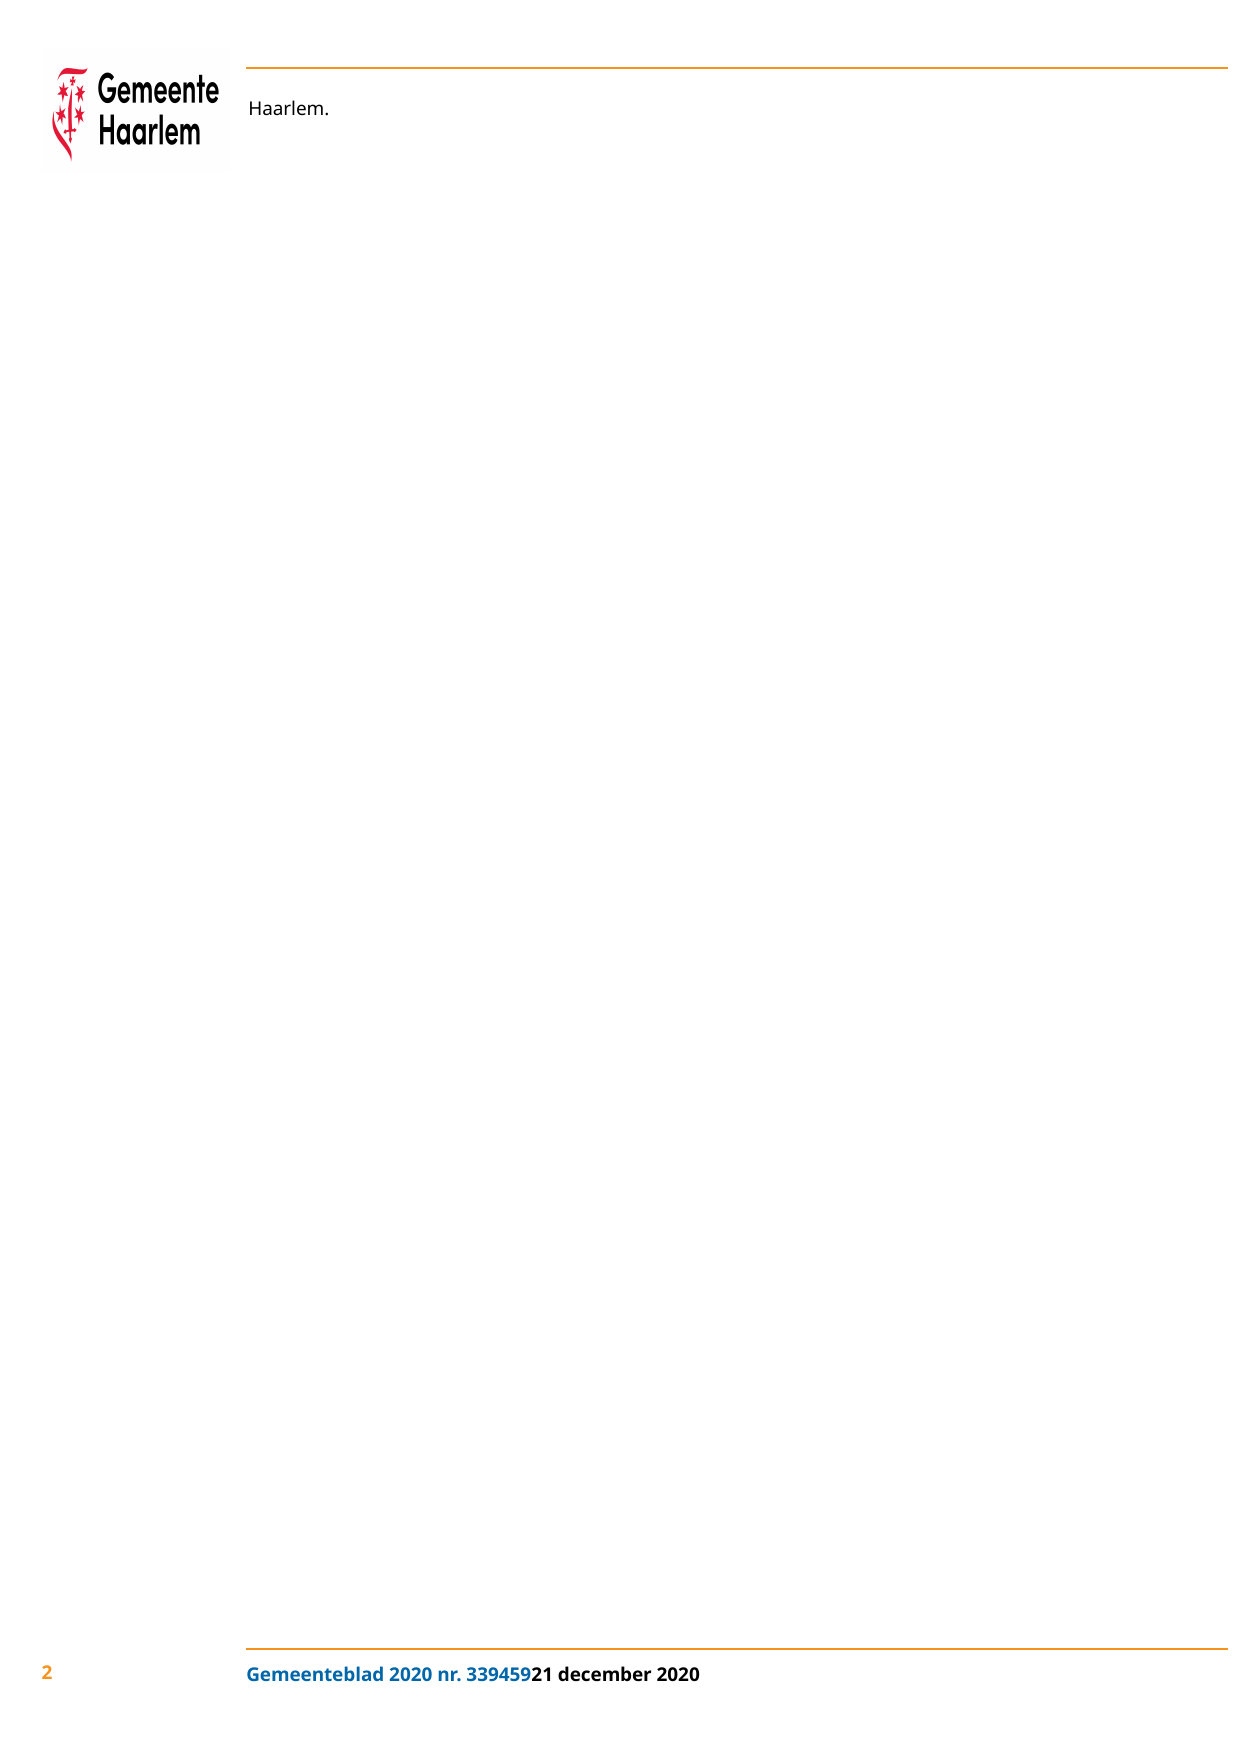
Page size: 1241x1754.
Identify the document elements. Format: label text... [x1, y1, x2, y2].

picture [41, 47, 231, 172]
text Haarlem. [248, 95, 1152, 121]
